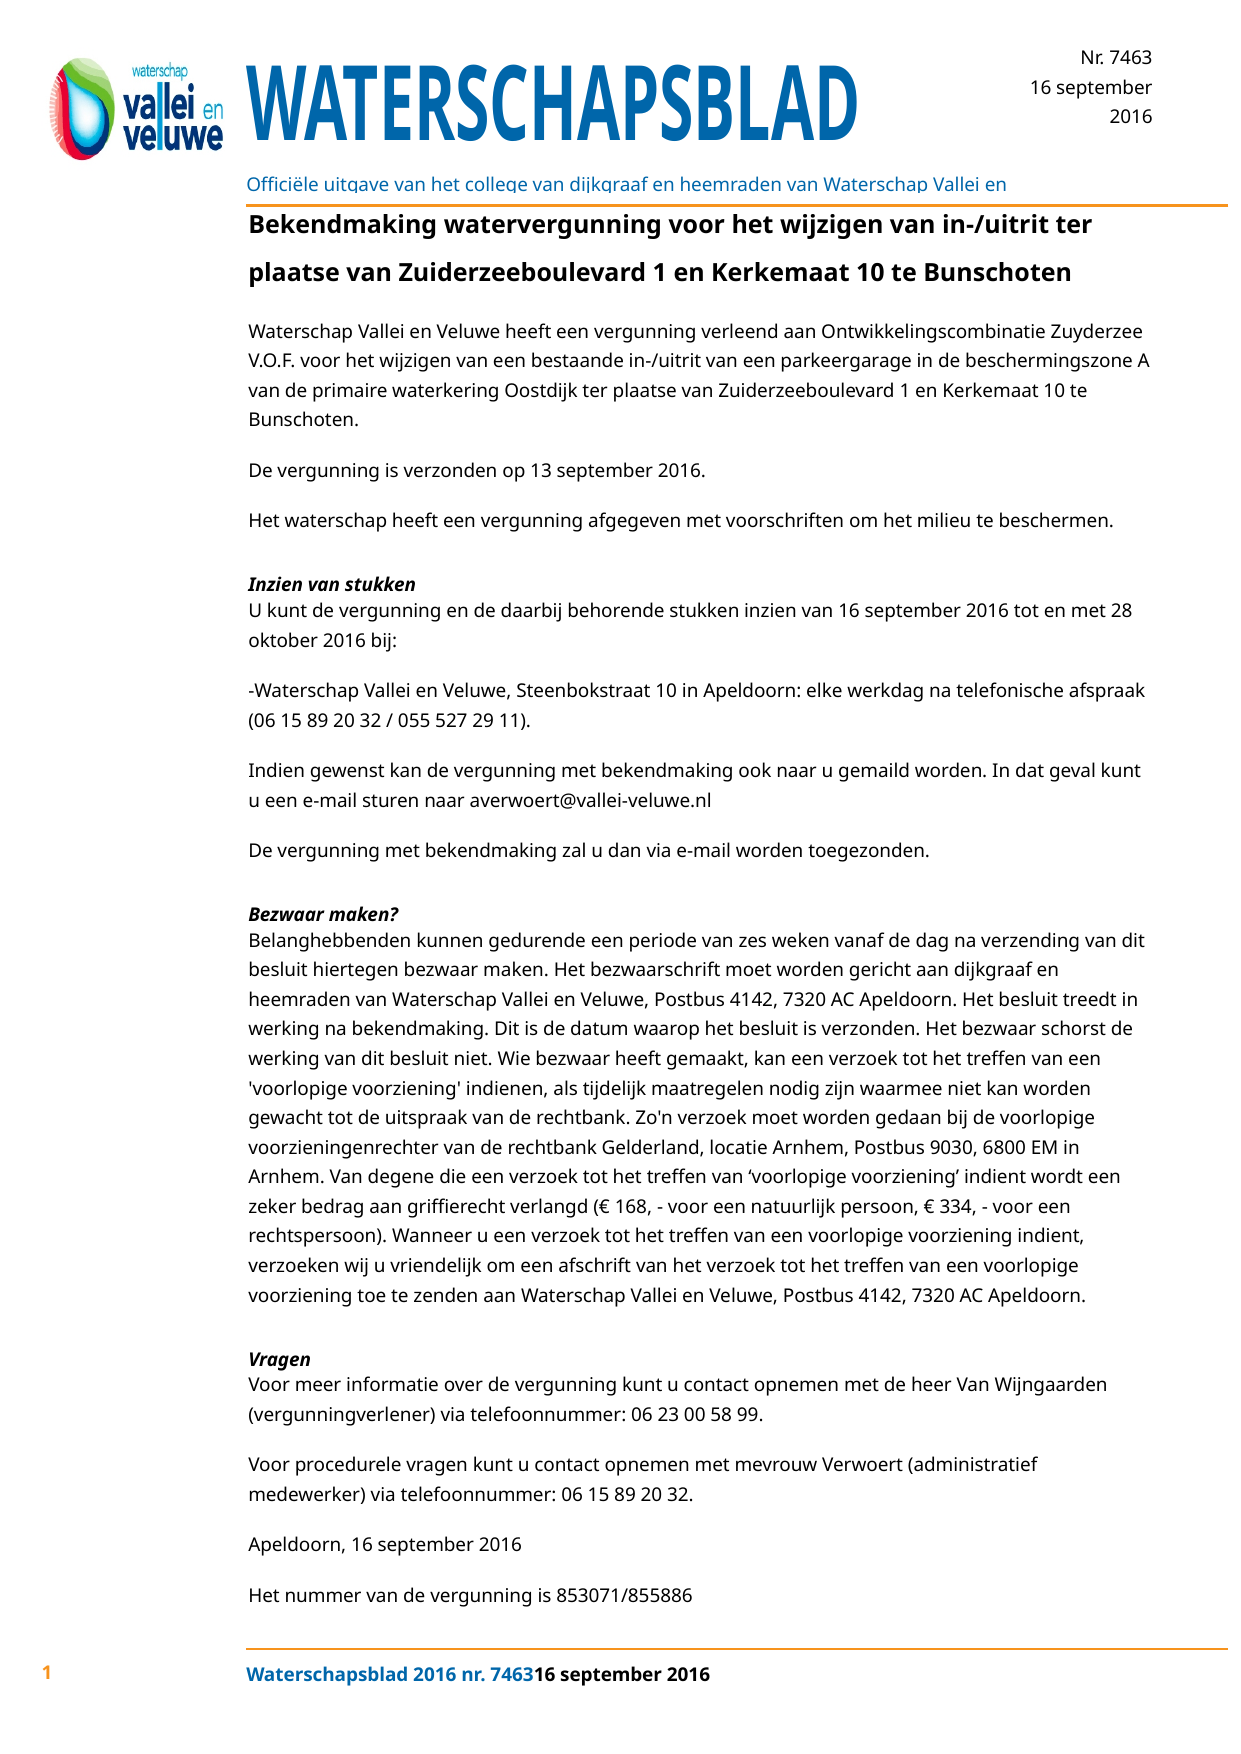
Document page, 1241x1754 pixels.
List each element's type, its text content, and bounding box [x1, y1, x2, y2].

text Voor procedurele vragen kunt u contact opnemen met mevrouw Verwoert (administratief medewerker) via telefoonnummer: 06 15 89 20 32. [248, 1452, 1152, 1507]
text -Waterschap Vallei en Veluwe, Steenbokstraat 10 in Apeldoorn: elke werkdag na telefonische afspraak (06 15 89 20 32 / 055 527 29 11). [248, 677, 1152, 732]
text Voor meer informatie over de vergunning kunt u contact opnemen met de heer Van Wijngaarden (vergunningverlener) via telefoonnummer: 06 23 00 58 99. [248, 1372, 1152, 1427]
picture [41, 47, 231, 172]
text U kunt de vergunning en de daarbij behorende stukken inzien van 16 september 2016 tot en met 28 oktober 2016 bij: [248, 597, 1152, 652]
text Waterschap Vallei en Veluwe heeft een vergunning verleend aan Ontwikkelingscombinatie Zuyderzee V.O.F. voor het wijzigen van een bestaande in-/uitrit van een parkeergarage in de beschermingszone A van de primaire waterkering Oostdijk ter plaatse van Zuiderzeeboulevard 1 en Kerkemaat 10 te Bunschoten. [248, 318, 1152, 432]
text De vergunning is verzonden op 13 september 2016. [248, 457, 1152, 483]
text Bezwaar maken? [248, 901, 1152, 927]
text Inzien van stukken [248, 571, 1152, 597]
text Het waterschap heeft een vergunning afgegeven met voorschriften om het milieu te beschermen. [248, 507, 1152, 533]
text Bekendmaking watervergunning voor het wijzigen van in-/uitrit ter plaatse van Zuiderzeeboulevard 1 en Kerkemaat 10 te Bunschoten [248, 207, 1152, 288]
text Apeldoorn, 16 september 2016 [248, 1532, 1152, 1557]
text De vergunning met bekendmaking zal u dan via e-mail worden toegezonden. [248, 837, 1152, 863]
text Indien gewenst kan de vergunning met bekendmaking ook naar u gemaild worden. In dat geval kunt u een e-mail sturen naar averwoert@vallei-veluwe.nl [248, 757, 1152, 812]
text Het nummer van de vergunning is 853071/855886 [248, 1582, 1152, 1608]
text Vragen [248, 1346, 1152, 1372]
text Belanghebbenden kunnen gedurende een periode van zes weken vanaf de dag na verzending van dit besluit hiertegen bezwaar maken. Het bezwaarschrift moet worden gericht aan dijkgraaf en heemraden van Waterschap Vallei en Veluwe, Postbus 4142, 7320 AC Apeldoorn. Het besluit treedt in werking na bekendmaking. Dit is de datum waarop het besluit is verzonden. Het bezwaar schorst de werking van dit besluit niet. Wie bezwaar heeft gemaakt, kan een verzoek tot het treffen van een 'voorlopige voorziening' indienen, als tijdelijk maatregelen nodig zijn waarmee niet kan worden gewacht tot de uitspraak van de rechtbank. Zo'n verzoek moet worden gedaan bij de voorlopige voorzieningenrechter van de rechtbank Gelderland, locatie Arnhem, Postbus 9030, 6800 EM in Arnhem. Van degene die een verzoek tot het treffen van ‘voorlopige voorziening’ indient wordt een zeker bedrag aan griffierecht verlangd (€ 168, - voor een natuurlijk persoon, € 334, - voor een rechtspersoon). Wanneer u een verzoek tot het treffen van een voorlopige voorziening indient, verzoeken wij u vriendelijk om een afschrift van het verzoek tot het treffen van een voorlopige voorziening toe te zenden aan Waterschap Vallei en Veluwe, Postbus 4142, 7320 AC Apeldoorn. [248, 927, 1152, 1308]
